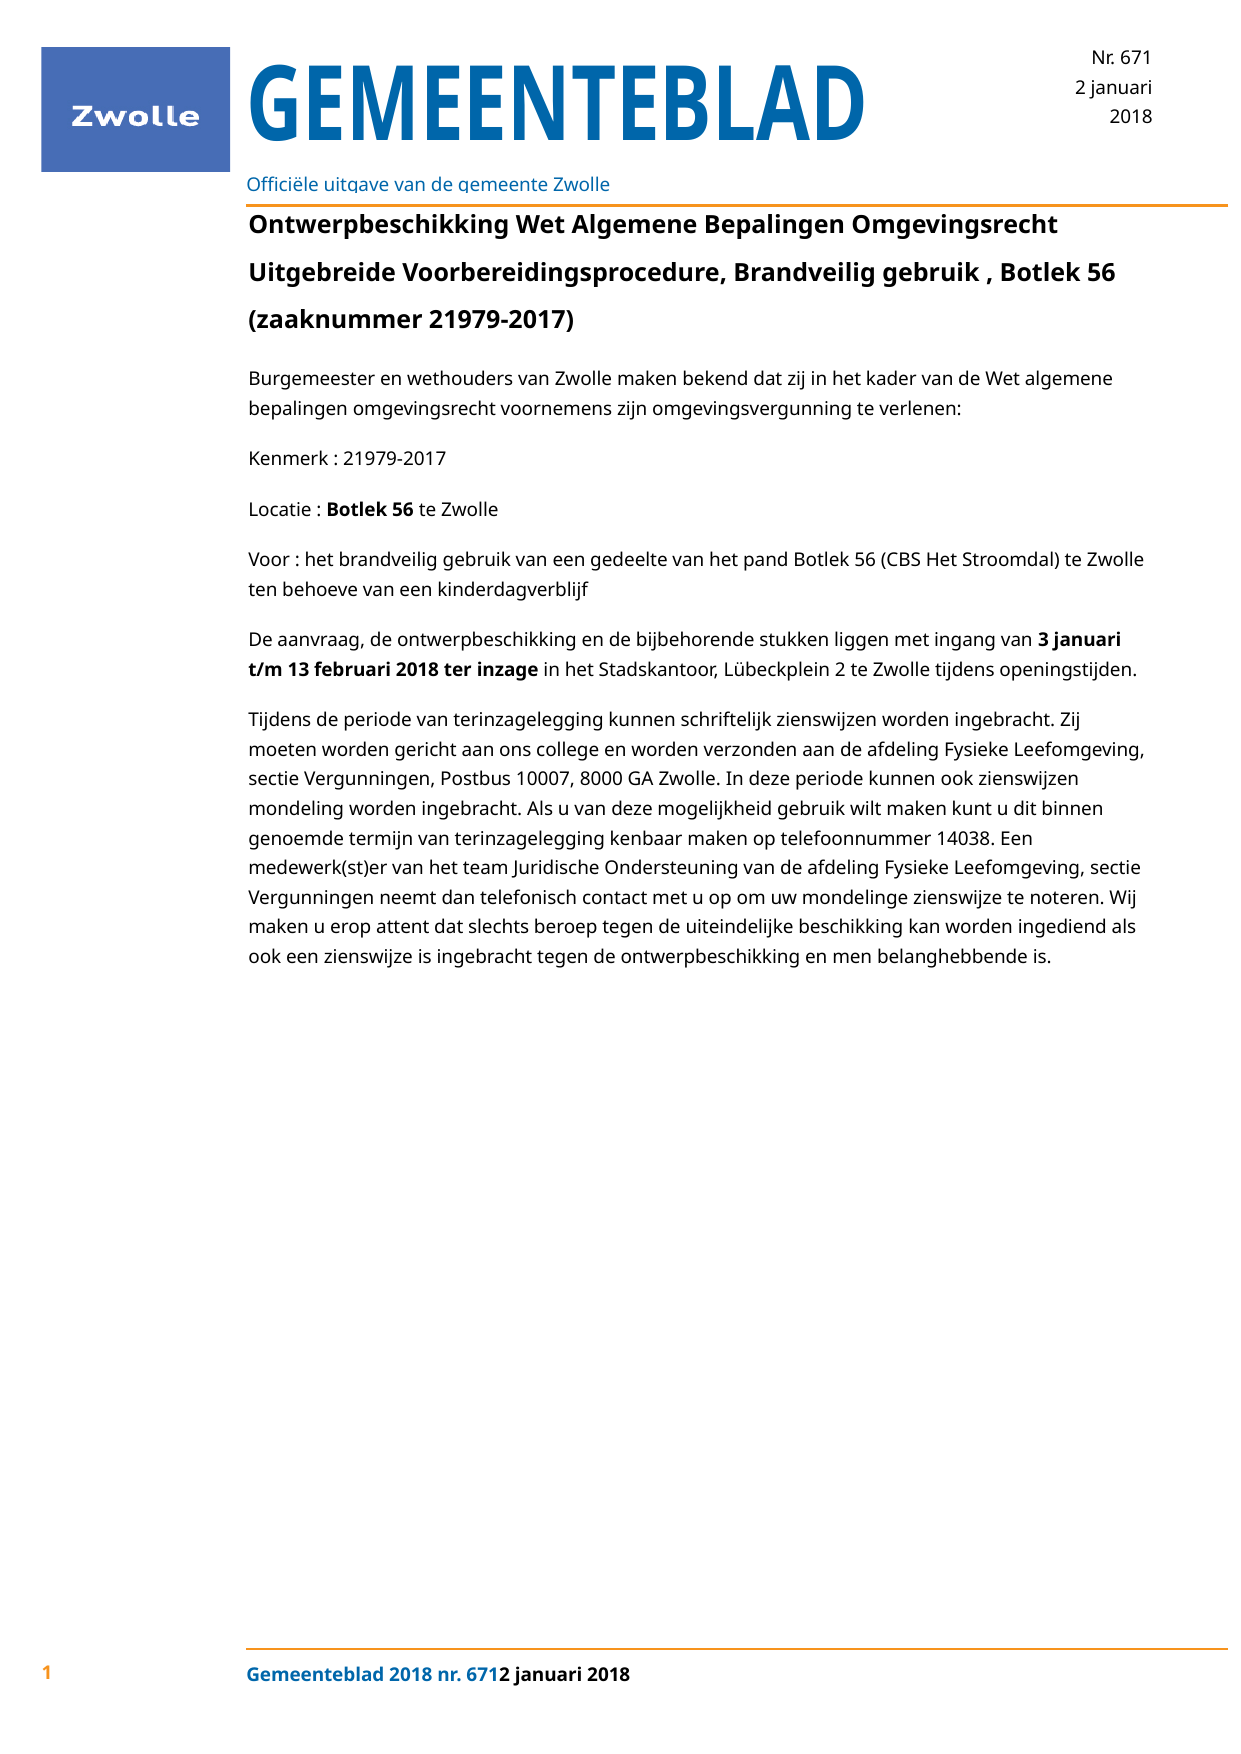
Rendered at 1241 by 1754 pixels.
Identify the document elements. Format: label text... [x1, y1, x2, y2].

text Voor : het brandveilig gebruik van een gedeelte van het pand Botlek 56 (CBS Het Stroomdal) te Zwolle ten behoeve van een kinderdagverblijf [248, 546, 1152, 602]
text Burgemeester en wethouders van Zwolle maken bekend dat zij in het kader van de Wet algemene bepalingen omgevingsrecht voornemens zijn omgevingsvergunning te verlenen: [248, 366, 1152, 421]
text Tijdens de periode van terinzagelegging kunnen schriftelijk zienswijzen worden ingebracht. Zij moeten worden gericht aan ons college en worden verzonden aan de afdeling Fysieke Leefomgeving, sectie Vergunningen, Postbus 10007, 8000 GA Zwolle. In deze periode kunnen ook zienswijzen mondeling worden ingebracht. Als u van deze mogelijkheid gebruik wilt maken kunt u dit binnen genoemde termijn van terinzagelegging kenbaar maken op telefoonnummer 14038. Een medewerk(st)er van het team Juridische Ondersteuning van de afdeling Fysieke Leefomgeving, sectie Vergunningen neemt dan telefonisch contact met u op om uw mondelinge zienswijze te noteren. Wij maken u erop attent dat slechts beroep tegen de uiteindelijke beschikking kan worden ingediend als ook een zienswijze is ingebracht tegen de ontwerpbeschikking en men belanghebbende is. [248, 706, 1152, 969]
text Kenmerk : 21979-2017 [248, 446, 1152, 471]
text Ontwerpbeschikking Wet Algemene Bepalingen Omgevingsrecht Uitgebreide Voorbereidingsprocedure, Brandveilig gebruik , Botlek 56 (zaaknummer 21979-2017) [248, 207, 1152, 336]
picture [41, 47, 231, 172]
text De aanvraag, de ontwerpbeschikking en de bijbehorende stukken liggen met ingang van 3 januari t/m 13 februari 2018 ter inzage in het Stadskantoor, Lübeckplein 2 te Zwolle tijdens openingstijden. [248, 626, 1152, 682]
text Locatie : Botlek 56 te Zwolle [248, 496, 1152, 522]
